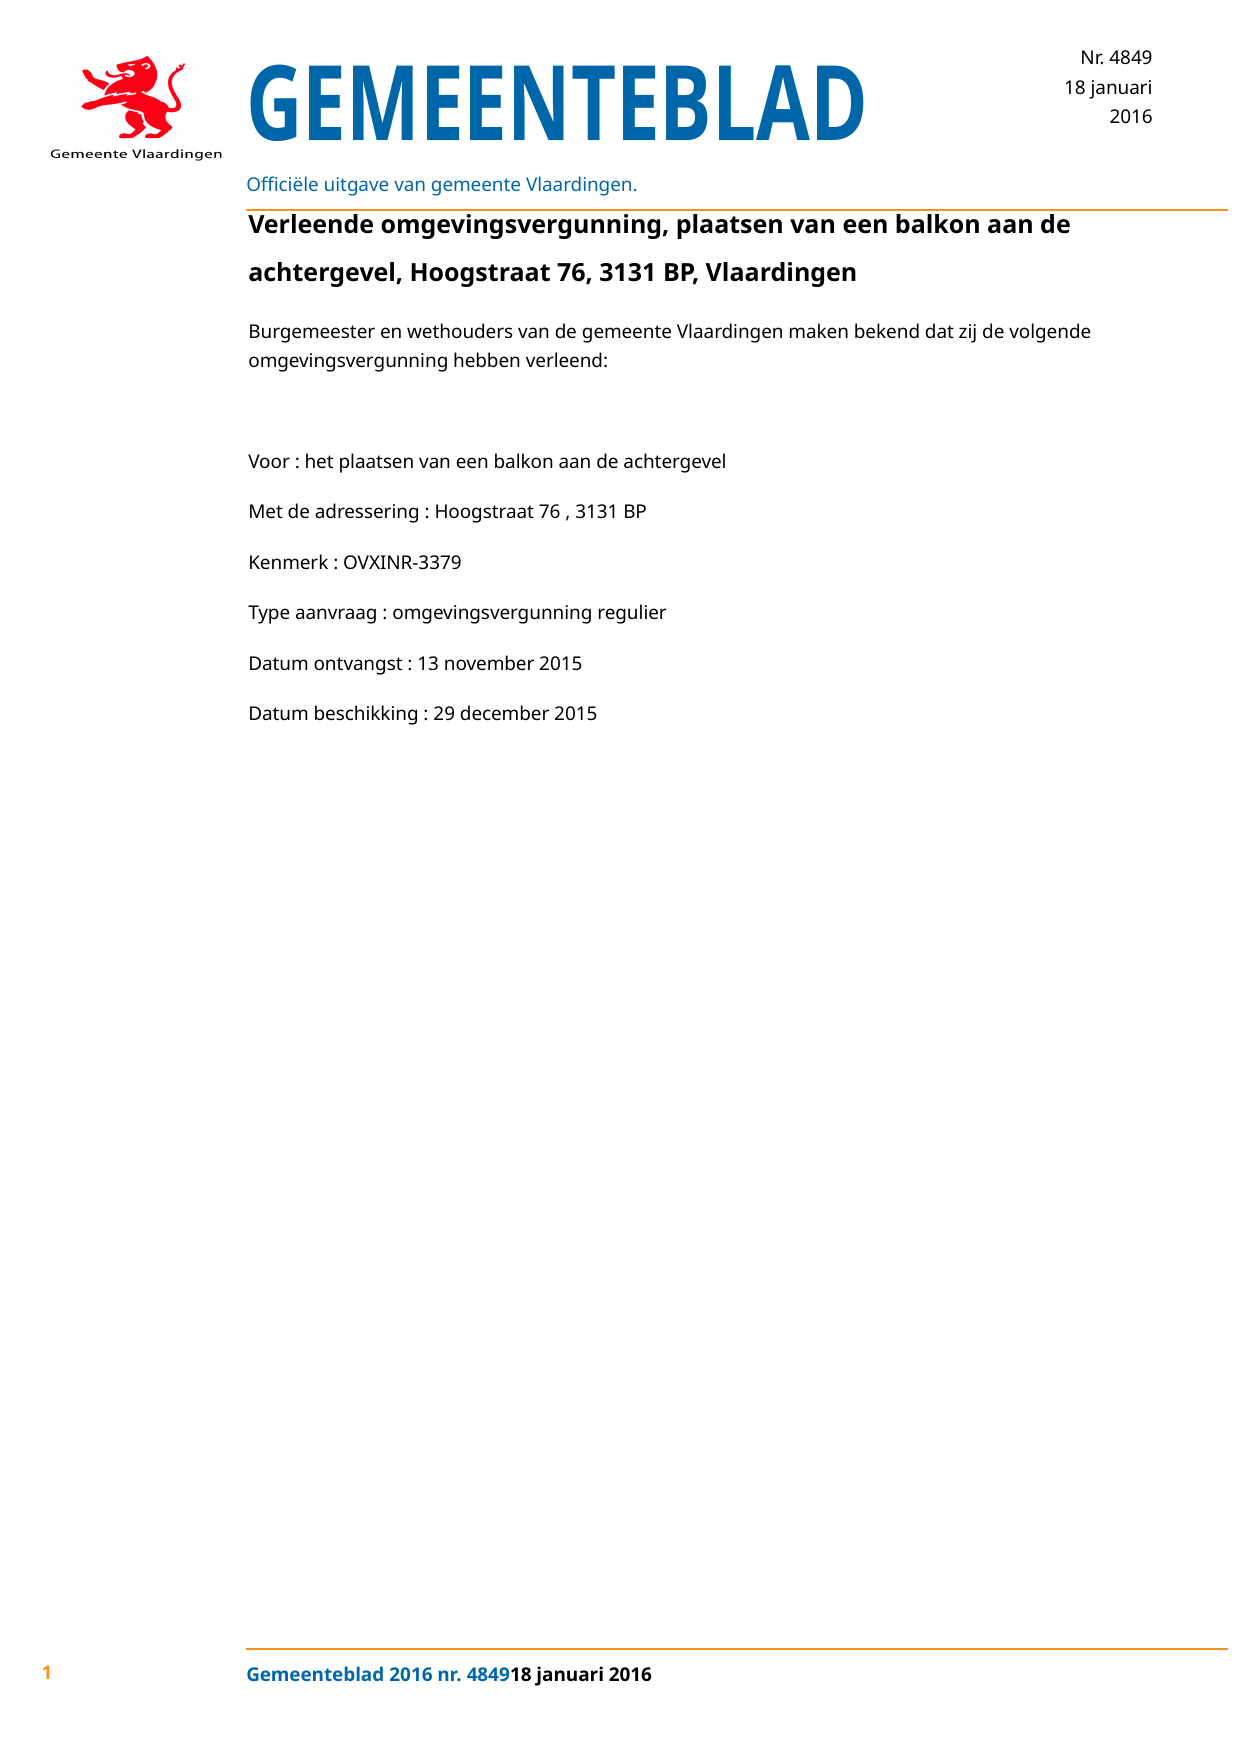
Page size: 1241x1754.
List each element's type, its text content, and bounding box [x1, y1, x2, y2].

text Voor : het plaatsen van een balkon aan de achtergevel [248, 448, 1152, 474]
text Datum ontvangst : 13 november 2015 [248, 650, 1152, 676]
text Verleende omgevingsvergunning, plaatsen van een balkon aan de achtergevel, Hoogstraat 76, 3131 BP, Vlaardingen [248, 211, 1152, 288]
text Kenmerk : OVXINR-3379 [248, 549, 1152, 575]
text Burgemeester en wethouders van de gemeente Vlaardingen maken bekend dat zij de volgende omgevingsvergunning hebben verleend: [248, 318, 1152, 373]
picture [41, 47, 231, 172]
text Datum beschikking : 29 december 2015 [248, 700, 1152, 726]
text Met de adressering : Hoogstraat 76 , 3131 BP [248, 499, 1152, 524]
text Type aanvraag : omgevingsvergunning regulier [248, 599, 1152, 625]
